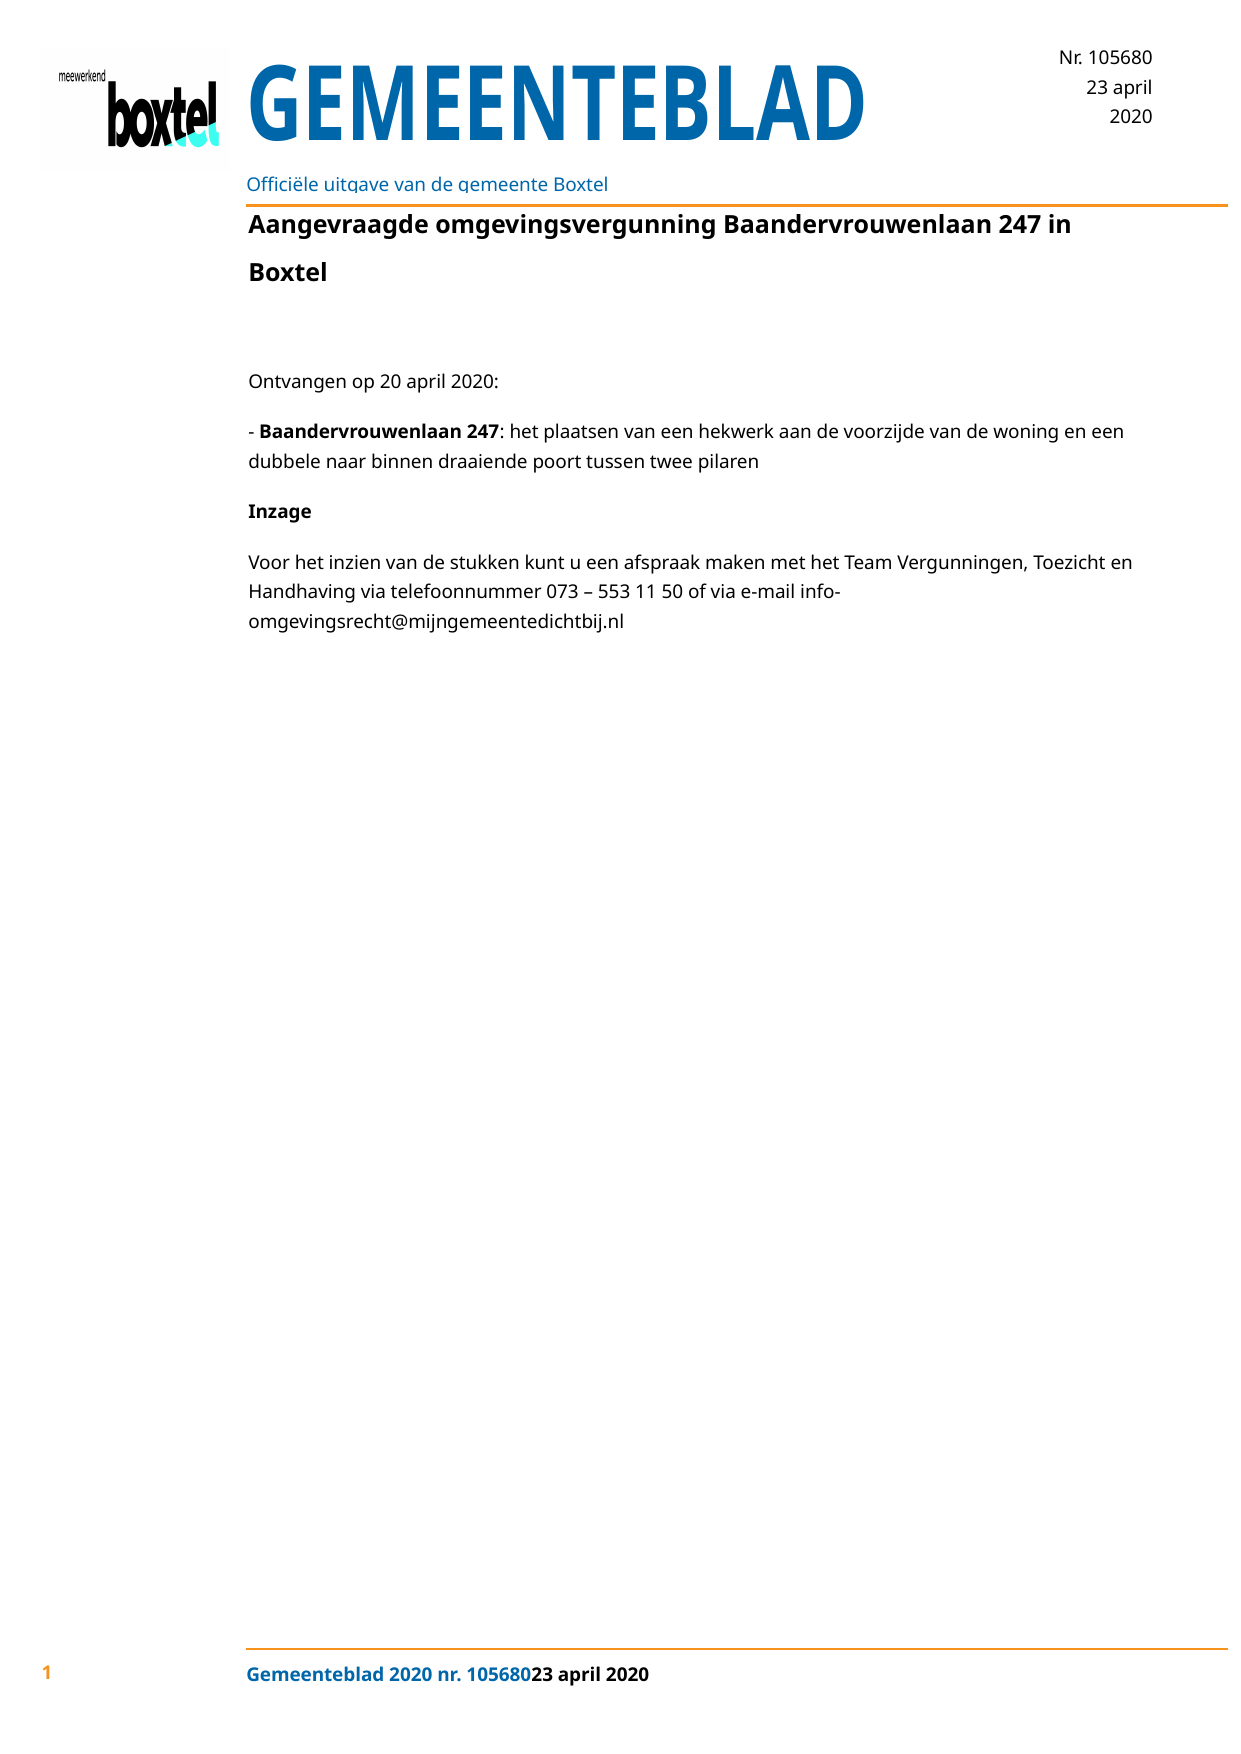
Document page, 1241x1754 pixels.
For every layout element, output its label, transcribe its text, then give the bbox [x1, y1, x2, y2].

text Voor het inzien van de stukken kunt u een afspraak maken met het Team Vergunningen, Toezicht en Handhaving via telefoonnummer 073 – 553 11 50 of via e-mail info-omgevingsrecht@mijngemeentedichtbij.nl [248, 549, 1152, 634]
text Aangevraagde omgevingsvergunning Baandervrouwenlaan 247 in Boxtel [248, 207, 1152, 288]
text - Baandervrouwenlaan 247: het plaatsen van een hekwerk aan de voorzijde van de woning en een dubbele naar binnen draaiende poort tussen twee pilaren [248, 419, 1152, 474]
picture [41, 47, 231, 172]
text Ontvangen op 20 april 2020: [248, 368, 1152, 394]
text Inzage [248, 499, 1152, 524]
